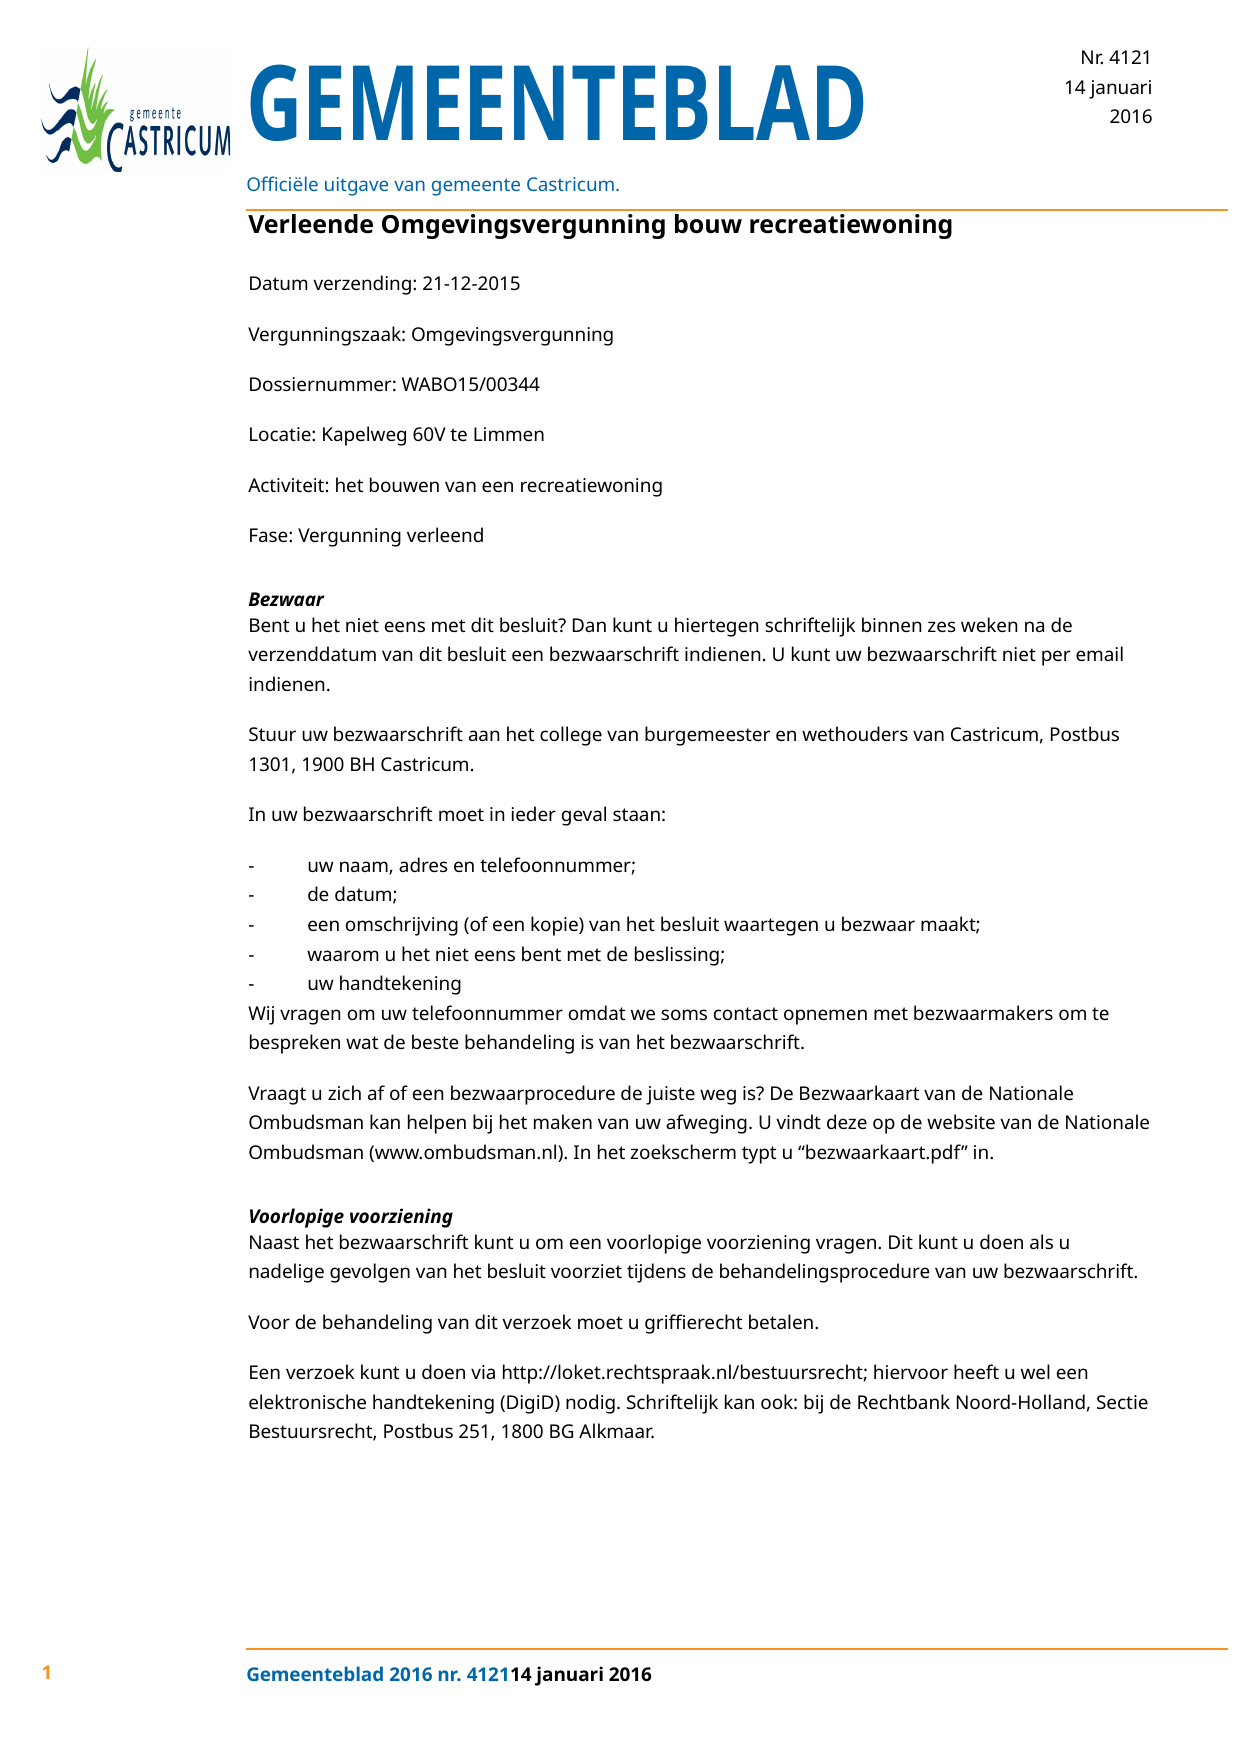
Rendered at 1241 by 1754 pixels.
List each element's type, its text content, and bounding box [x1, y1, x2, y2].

list uw naam, adres en telefoonnummer; [248, 852, 1152, 878]
text Vraagt u zich af of een bezwaarprocedure de juiste weg is? De Bezwaarkaart van de Nationale Ombudsman kan helpen bij het maken van uw afweging. U vindt deze op de website van de Nationale Ombudsman (www.ombudsman.nl). In het zoekscherm typt u “bezwaarkaart.pdf” in. [248, 1080, 1152, 1165]
list uw handtekening [248, 970, 1152, 996]
text Fase: Vergunning verleend [248, 522, 1152, 548]
text Dossiernummer: WABO15/00344 [248, 371, 1152, 397]
text Locatie: Kapelweg 60V te Limmen [248, 422, 1152, 447]
text Wij vragen om uw telefoonnummer omdat we soms contact opnemen met bezwaarmakers om te bespreken wat de beste behandeling is van het bezwaarschrift. [248, 1000, 1152, 1055]
text In uw bezwaarschrift moet in ieder geval staan: [248, 802, 1152, 827]
list waarom u het niet eens bent met de beslissing; [248, 941, 1152, 967]
text Verleende Omgevingsvergunning bouw recreatiewoning [248, 211, 1152, 241]
text Voor de behandeling van dit verzoek moet u griffierecht betalen. [248, 1309, 1152, 1334]
text Voorlopige voorziening [248, 1203, 1152, 1229]
text Stuur uw bezwaarschrift aan het college van burgemeester en wethouders van Castricum, Postbus 1301, 1900 BH Castricum. [248, 722, 1152, 777]
text Naast het bezwaarschrift kunt u om een voorlopige voorziening vragen. Dit kunt u doen als u nadelige gevolgen van het besluit voorziet tijdens de behandelingsprocedure van uw bezwaarschrift. [248, 1229, 1152, 1284]
text Activiteit: het bouwen van een recreatiewoning [248, 472, 1152, 498]
text Bezwaar [248, 586, 1152, 612]
list de datum; [248, 882, 1152, 907]
picture [41, 47, 231, 172]
text Vergunningszaak: Omgevingsvergunning [248, 321, 1152, 346]
text Een verzoek kunt u doen via http://loket.rechtspraak.nl/bestuursrecht; hiervoor heeft u wel een elektronische handtekening (DigiD) nodig. Schriftelijk kan ook: bij de Rechtbank Noord-Holland, Sectie Bestuursrecht, Postbus 251, 1800 BG Alkmaar. [248, 1359, 1152, 1444]
list een omschrijving (of een kopie) van het besluit waartegen u bezwaar maakt; [248, 911, 1152, 937]
text Datum verzending: 21-12-2015 [248, 270, 1152, 296]
text Bent u het niet eens met dit besluit? Dan kunt u hiertegen schriftelijk binnen zes weken na de verzenddatum van dit besluit een bezwaarschrift indienen. U kunt uw bezwaarschrift niet per email indienen. [248, 612, 1152, 697]
